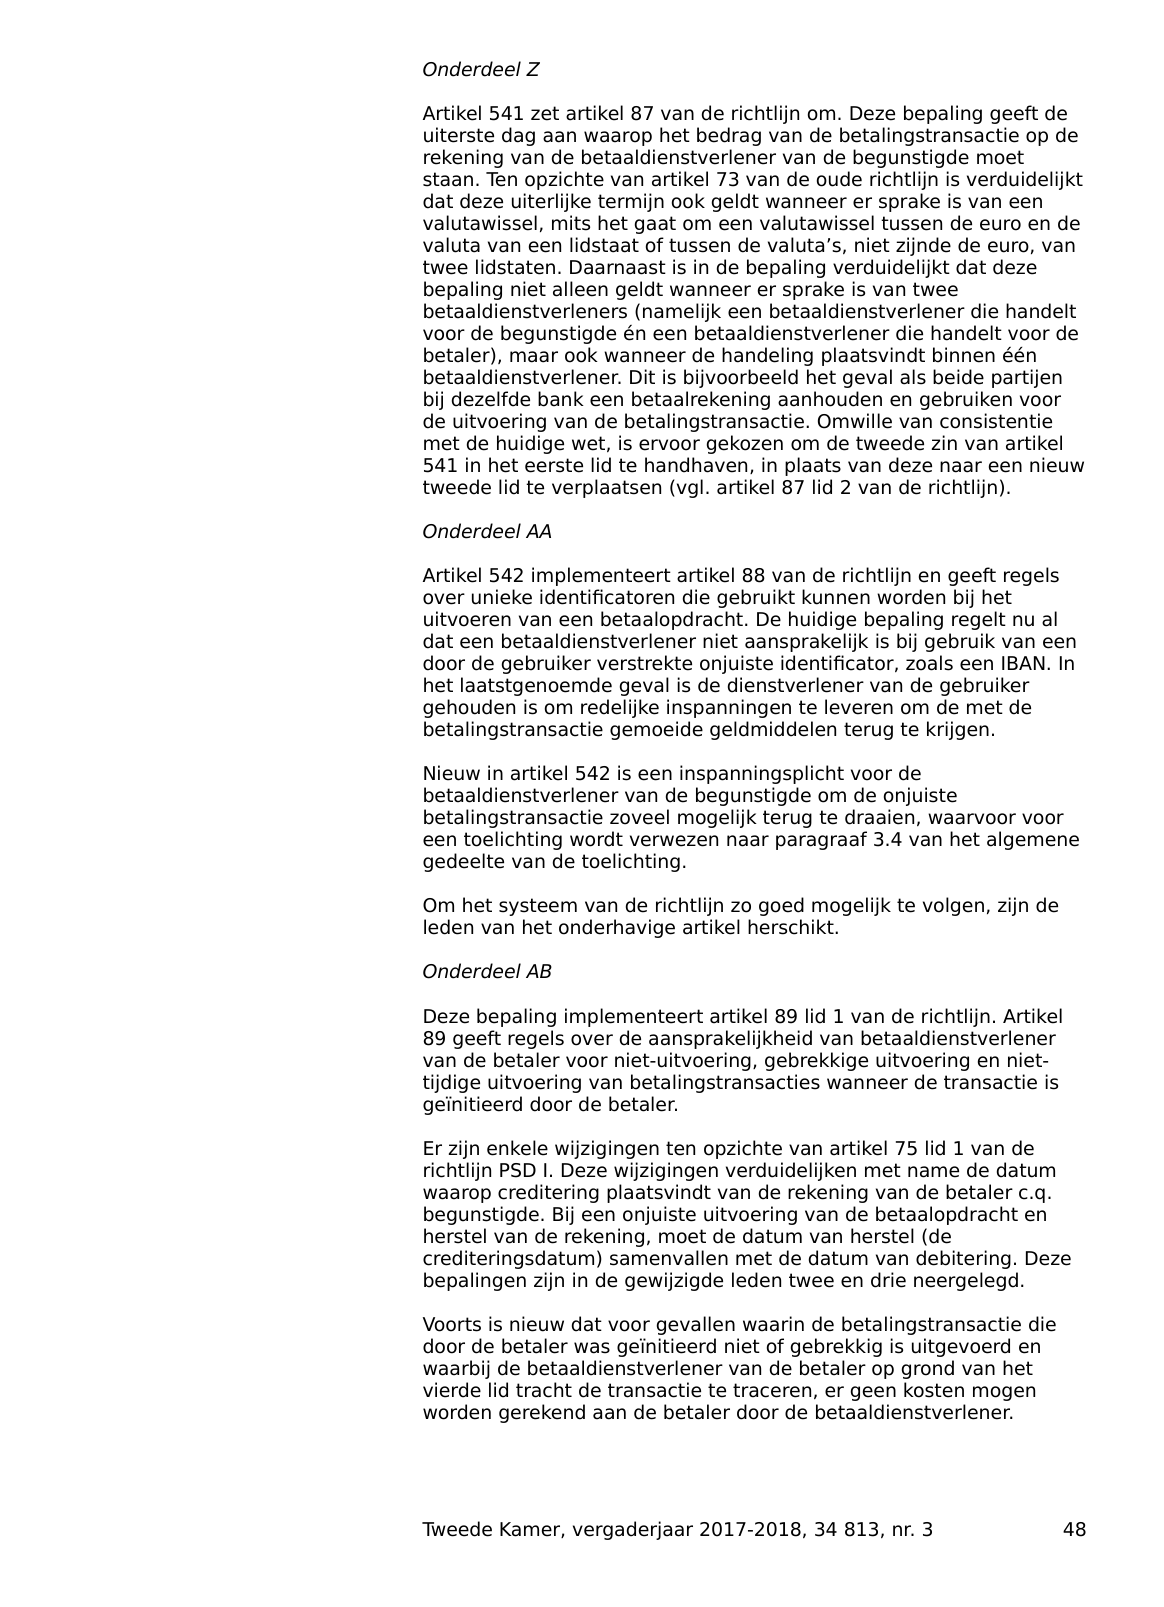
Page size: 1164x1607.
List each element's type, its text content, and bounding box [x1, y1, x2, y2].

subtitle Onderdeel Z [422, 59, 1087, 81]
text Er zijn enkele wijzigingen ten opzichte van artikel 75 lid 1 van de richtlijn PSD I. Deze wijzigingen verduidelijken met name de datum waarop creditering plaatsvindt van de rekening van de betaler c.q. begunstigde. Bij een onjuiste uitvoering van de betaalopdracht en herstel van de rekening, moet de datum van herstel (de crediteringsdatum) samenvallen met de datum van debitering. Deze bepalingen zijn in de gewijzigde leden twee en drie neergelegd. [422, 1138, 1087, 1292]
subtitle Onderdeel AB [422, 961, 1087, 983]
subtitle Onderdeel AA [422, 521, 1087, 543]
text Om het systeem van de richtlijn zo goed mogelijk te volgen, zijn de leden van het onderhavige artikel herschikt. [422, 895, 1087, 939]
text Voorts is nieuw dat voor gevallen waarin de betalingstransactie die door de betaler was geïnitieerd niet of gebrekkig is uitgevoerd en waarbij de betaaldienstverlener van de betaler op grond van het vierde lid tracht de transactie te traceren, er geen kosten mogen worden gerekend aan de betaler door de betaaldienstverlener. [422, 1314, 1087, 1424]
text Artikel 541 zet artikel 87 van de richtlijn om. Deze bepaling geeft de uiterste dag aan waarop het bedrag van de betalingstransactie op de rekening van de betaaldienstverlener van de begunstigde moet staan. Ten opzichte van artikel 73 van de oude richtlijn is verduidelijkt dat deze uiterlijke termijn ook geldt wanneer er sprake is van een valutawissel, mits het gaat om een valutawissel tussen de euro en de valuta van een lidstaat of tussen de valuta’s, niet zijnde de euro, van twee lidstaten. Daarnaast is in de bepaling verduidelijkt dat deze bepaling niet alleen geldt wanneer er sprake is van twee betaaldienstverleners (namelijk een betaaldienstverlener die handelt voor de begunstigde én een betaaldienstverlener die handelt voor de betaler), maar ook wanneer de handeling plaatsvindt binnen één betaaldienstverlener. Dit is bijvoorbeeld het geval als beide partijen bij dezelfde bank een betaalrekening aanhouden en gebruiken voor de uitvoering van de betalingstransactie. Omwille van consistentie met de huidige wet, is ervoor gekozen om de tweede zin van artikel 541 in het eerste lid te handhaven, in plaats van deze naar een nieuw tweede lid te verplaatsen (vgl. artikel 87 lid 2 van de richtlijn). [422, 103, 1087, 499]
text Nieuw in artikel 542 is een inspanningsplicht voor de betaaldienstverlener van de begunstigde om de onjuiste betalingstransactie zoveel mogelijk terug te draaien, waarvoor voor een toelichting wordt verwezen naar paragraaf 3.4 van het algemene gedeelte van de toelichting. [422, 763, 1087, 873]
text Deze bepaling implementeert artikel 89 lid 1 van de richtlijn. Artikel 89 geeft regels over de aansprakelijkheid van betaaldienstverlener van de betaler voor niet-uitvoering, gebrekkige uitvoering en niet-tijdige uitvoering van betalingstransacties wanneer de transactie is geïnitieerd door de betaler. [422, 1006, 1087, 1116]
text Artikel 542 implementeert artikel 88 van de richtlijn en geeft regels over unieke identificatoren die gebruikt kunnen worden bij het uitvoeren van een betaalopdracht. De huidige bepaling regelt nu al dat een betaaldienstverlener niet aansprakelijk is bij gebruik van een door de gebruiker verstrekte onjuiste identificator, zoals een IBAN. In het laatstgenoemde geval is de dienstverlener van de gebruiker gehouden is om redelijke inspanningen te leveren om de met de betalingstransactie gemoeide geldmiddelen terug te krijgen. [422, 565, 1087, 741]
